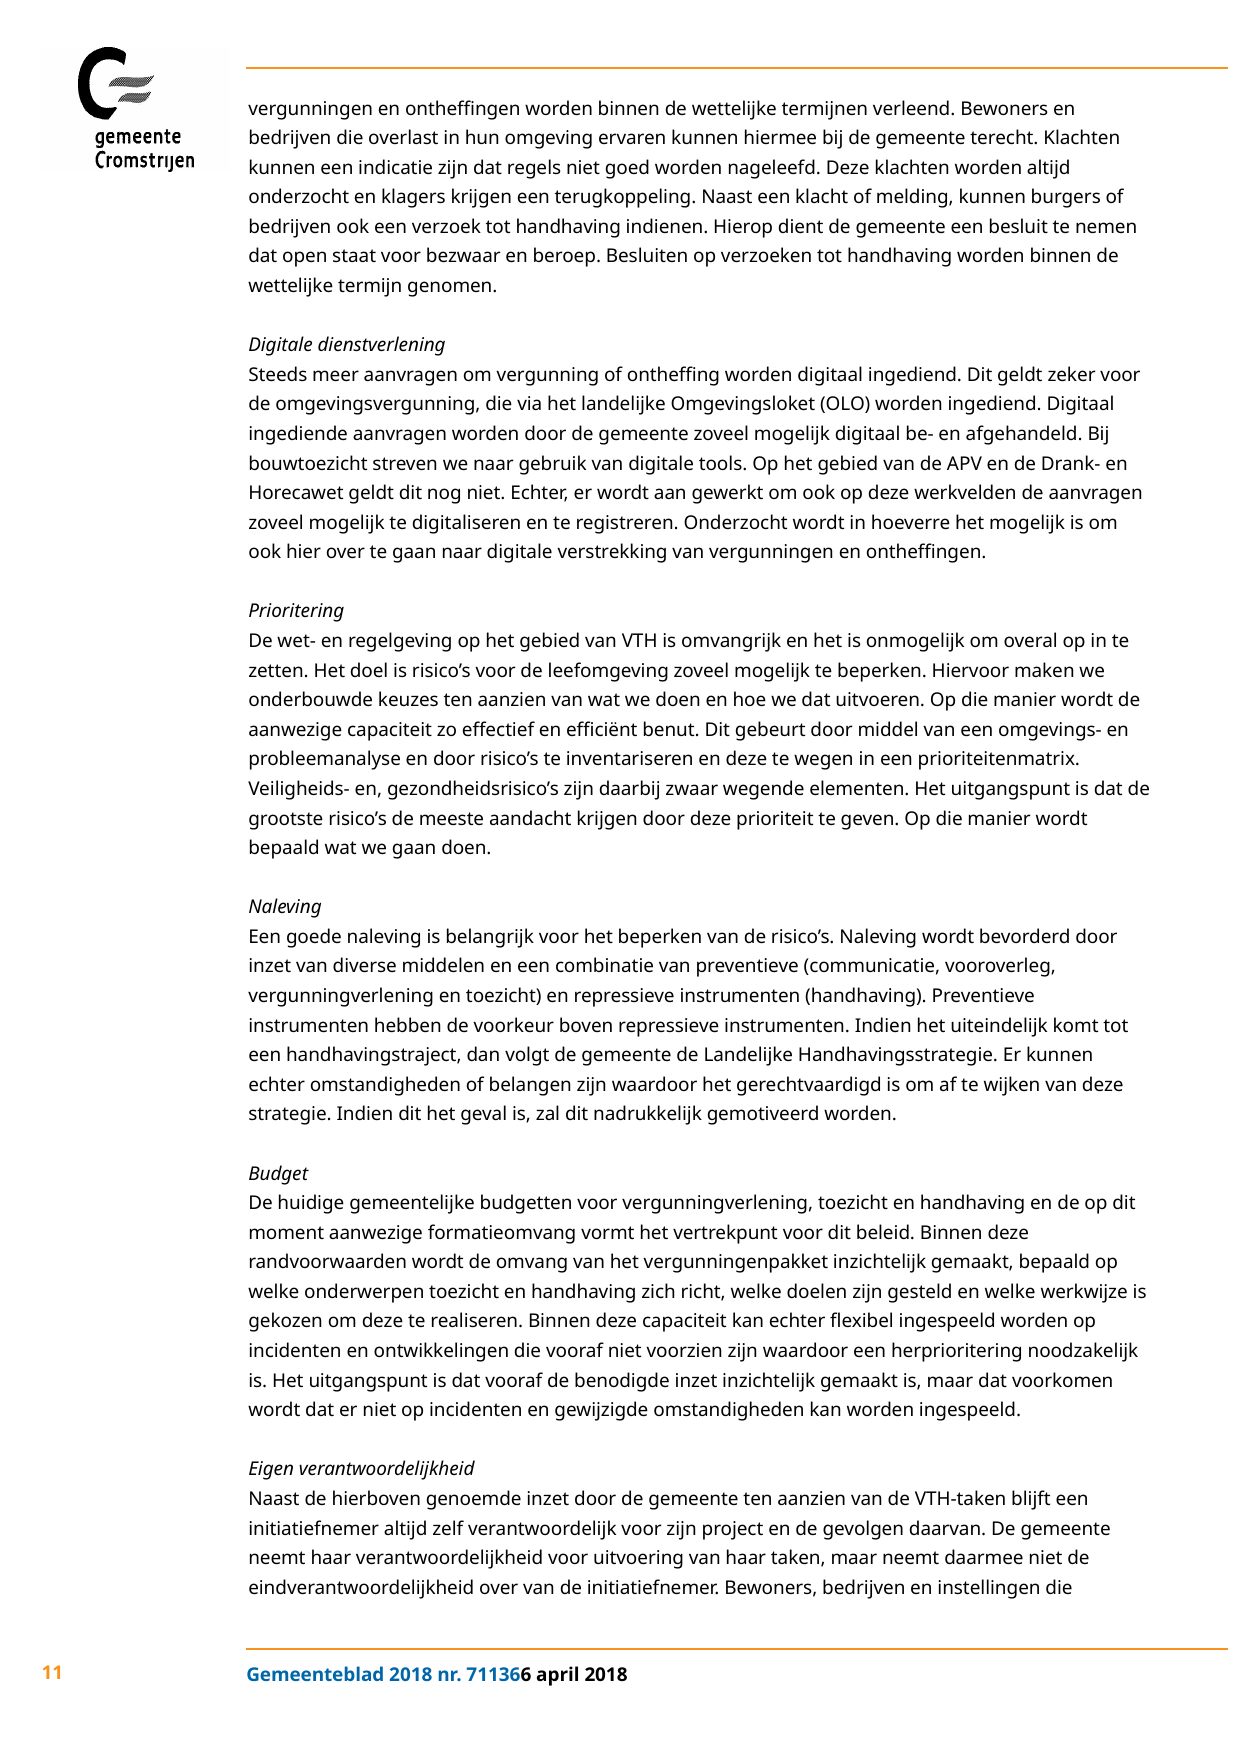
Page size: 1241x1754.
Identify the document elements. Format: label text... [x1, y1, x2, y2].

text Digitale dienstverlening [248, 331, 1152, 357]
text Eigen verantwoordelijkheid [248, 1456, 1152, 1481]
text De wet- en regelgeving op het gebied van VTH is omvangrijk en het is onmogelijk om overal op in te zetten. Het doel is risico’s voor de leefomgeving zoveel mogelijk te beperken. Hiervoor maken we onderbouwde keuzes ten aanzien van wat we doen en hoe we dat uitvoeren. Op die manier wordt de aanwezige capaciteit zo effectief en efficiënt benut. Dit gebeurt door middel van een omgevings- en probleemanalyse en door risico’s te inventariseren en deze te wegen in een prioriteitenmatrix. Veiligheids- en, gezondheidsrisico’s zijn daarbij zwaar wegende elementen. Het uitgangspunt is dat de grootste risico’s de meeste aandacht krijgen door deze prioriteit te geven. Op die manier wordt bepaald wat we gaan doen. [248, 627, 1152, 860]
text Prioritering [248, 598, 1152, 623]
text Budget [248, 1160, 1152, 1186]
picture [41, 47, 231, 172]
text De huidige gemeentelijke budgetten voor vergunningverlening, toezicht en handhaving en de op dit moment aanwezige formatieomvang vormt het vertrekpunt voor dit beleid. Binnen deze randvoorwaarden wordt de omvang van het vergunningenpakket inzichtelijk gemaakt, bepaald op welke onderwerpen toezicht en handhaving zich richt, welke doelen zijn gesteld en welke werkwijze is gekozen om deze te realiseren. Binnen deze capaciteit kan echter flexibel ingespeeld worden op incidenten en ontwikkelingen die vooraf niet voorzien zijn waardoor een herprioritering noodzakelijk is. Het uitgangspunt is dat vooraf de benodigde inzet inzichtelijk gemaakt is, maar dat voorkomen wordt dat er niet op incidenten en gewijzigde omstandigheden kan worden ingespeeld. [248, 1189, 1152, 1422]
text Een goede naleving is belangrijk voor het beperken van de risico’s. Naleving wordt bevorderd door inzet van diverse middelen en een combinatie van preventieve (communicatie, vooroverleg, vergunningverlening en toezicht) en repressieve instrumenten (handhaving). Preventieve instrumenten hebben de voorkeur boven repressieve instrumenten. Indien het uiteindelijk komt tot een handhavingstraject, dan volgt de gemeente de Landelijke Handhavingsstrategie. Er kunnen echter omstandigheden of belangen zijn waardoor het gerechtvaardigd is om af te wijken van deze strategie. Indien dit het geval is, zal dit nadrukkelijk gemotiveerd worden. [248, 923, 1152, 1126]
text Naleving [248, 893, 1152, 919]
text vergunningen en ontheffingen worden binnen de wettelijke termijnen verleend. Bewoners en bedrijven die overlast in hun omgeving ervaren kunnen hiermee bij de gemeente terecht. Klachten kunnen een indicatie zijn dat regels niet goed worden nageleefd. Deze klachten worden altijd onderzocht en klagers krijgen een terugkoppeling. Naast een klacht of melding, kunnen burgers of bedrijven ook een verzoek tot handhaving indienen. Hierop dient de gemeente een besluit te nemen dat open staat voor bezwaar en beroep. Besluiten op verzoeken tot handhaving worden binnen de wettelijke termijn genomen. [248, 95, 1152, 298]
text Steeds meer aanvragen om vergunning of ontheffing worden digitaal ingediend. Dit geldt zeker voor de omgevingsvergunning, die via het landelijke Omgevingsloket (OLO) worden ingediend. Digitaal ingediende aanvragen worden door de gemeente zoveel mogelijk digitaal be- en afgehandeld. Bij bouwtoezicht streven we naar gebruik van digitale tools. Op het gebied van de APV en de Drank- en Horecawet geldt dit nog niet. Echter, er wordt aan gewerkt om ook op deze werkvelden de aanvragen zoveel mogelijk te digitaliseren en te registreren. Onderzocht wordt in hoeverre het mogelijk is om ook hier over te gaan naar digitale verstrekking van vergunningen en ontheffingen. [248, 361, 1152, 564]
text Naast de hierboven genoemde inzet door de gemeente ten aanzien van de VTH-taken blijft een initiatiefnemer altijd zelf verantwoordelijk voor zijn project en de gevolgen daarvan. De gemeente neemt haar verantwoordelijkheid voor uitvoering van haar taken, maar neemt daarmee niet de eindverantwoordelijkheid over van de initiatiefnemer. Bewoners, bedrijven en instellingen die [248, 1485, 1152, 1600]
